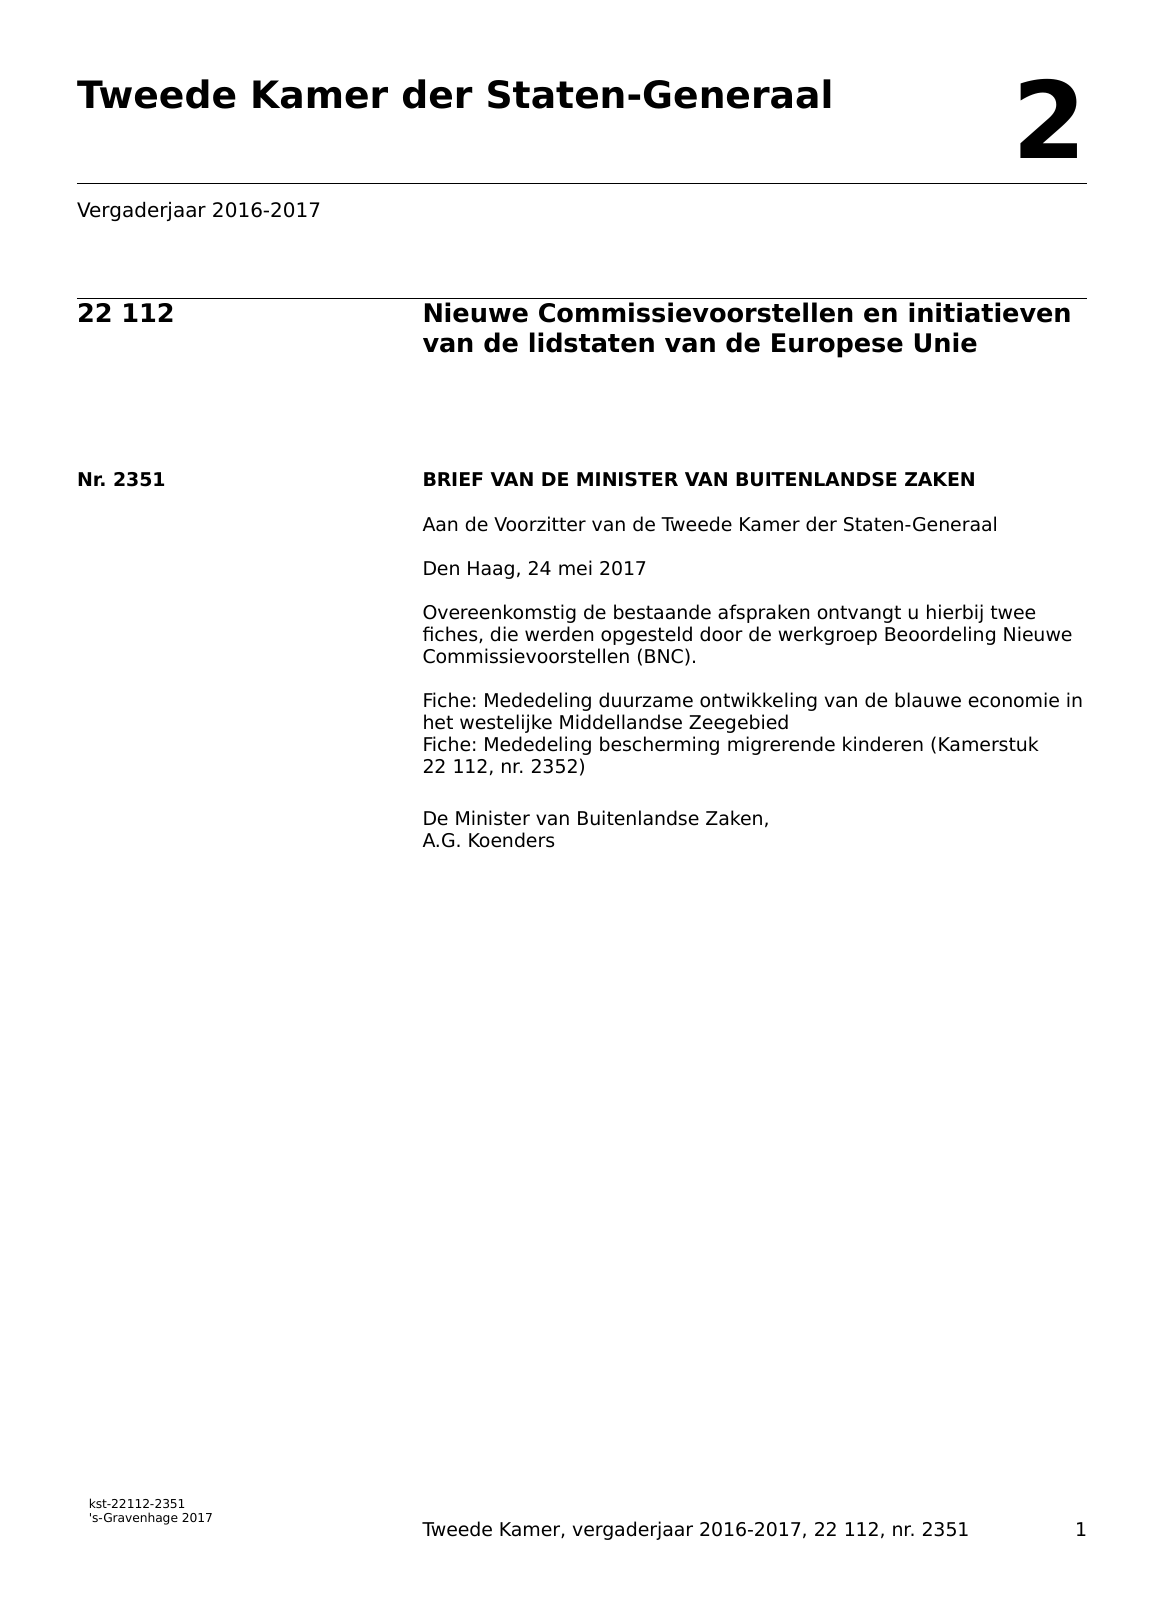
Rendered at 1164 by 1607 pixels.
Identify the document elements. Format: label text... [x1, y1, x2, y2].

text Fiche: Mededeling bescherming migrerende kinderen (Kamerstuk 22 112, nr. 2352) [422, 734, 1087, 778]
subtitle 22 112 Nieuwe Commissievoorstellen en initiatieven van de lidstaten van de Europese Unie [77, 299, 1087, 358]
text Den Haag, 24 mei 2017 [422, 558, 1087, 580]
text Overeenkomstig de bestaande afspraken ontvangt u hierbij twee fiches, die werden opgesteld door de werkgroep Beoordeling Nieuwe Commissievoorstellen (BNC). [422, 602, 1087, 668]
table_cell Vergaderjaar 2016-2017 [77, 184, 1087, 298]
text Aan de Voorzitter van de Tweede Kamer der Staten-Generaal [422, 513, 1087, 536]
text Fiche: Mededeling duurzame ontwikkeling van de blauwe economie in het westelijke Middellandse Zeegebied [422, 690, 1087, 734]
table_header 2 [886, 59, 1087, 183]
text kst-22112-2351 [88, 1497, 323, 1511]
text De Minister van Buitenlandse Zaken, A.G. Koenders [422, 808, 1087, 852]
text 's-Gravenhage 2017 [88, 1511, 323, 1525]
table_header Tweede Kamer der Staten-Generaal [77, 59, 886, 183]
subtitle Nr. 2351 BRIEF VAN DE MINISTER VAN BUITENLANDSE ZAKEN [77, 469, 1087, 491]
